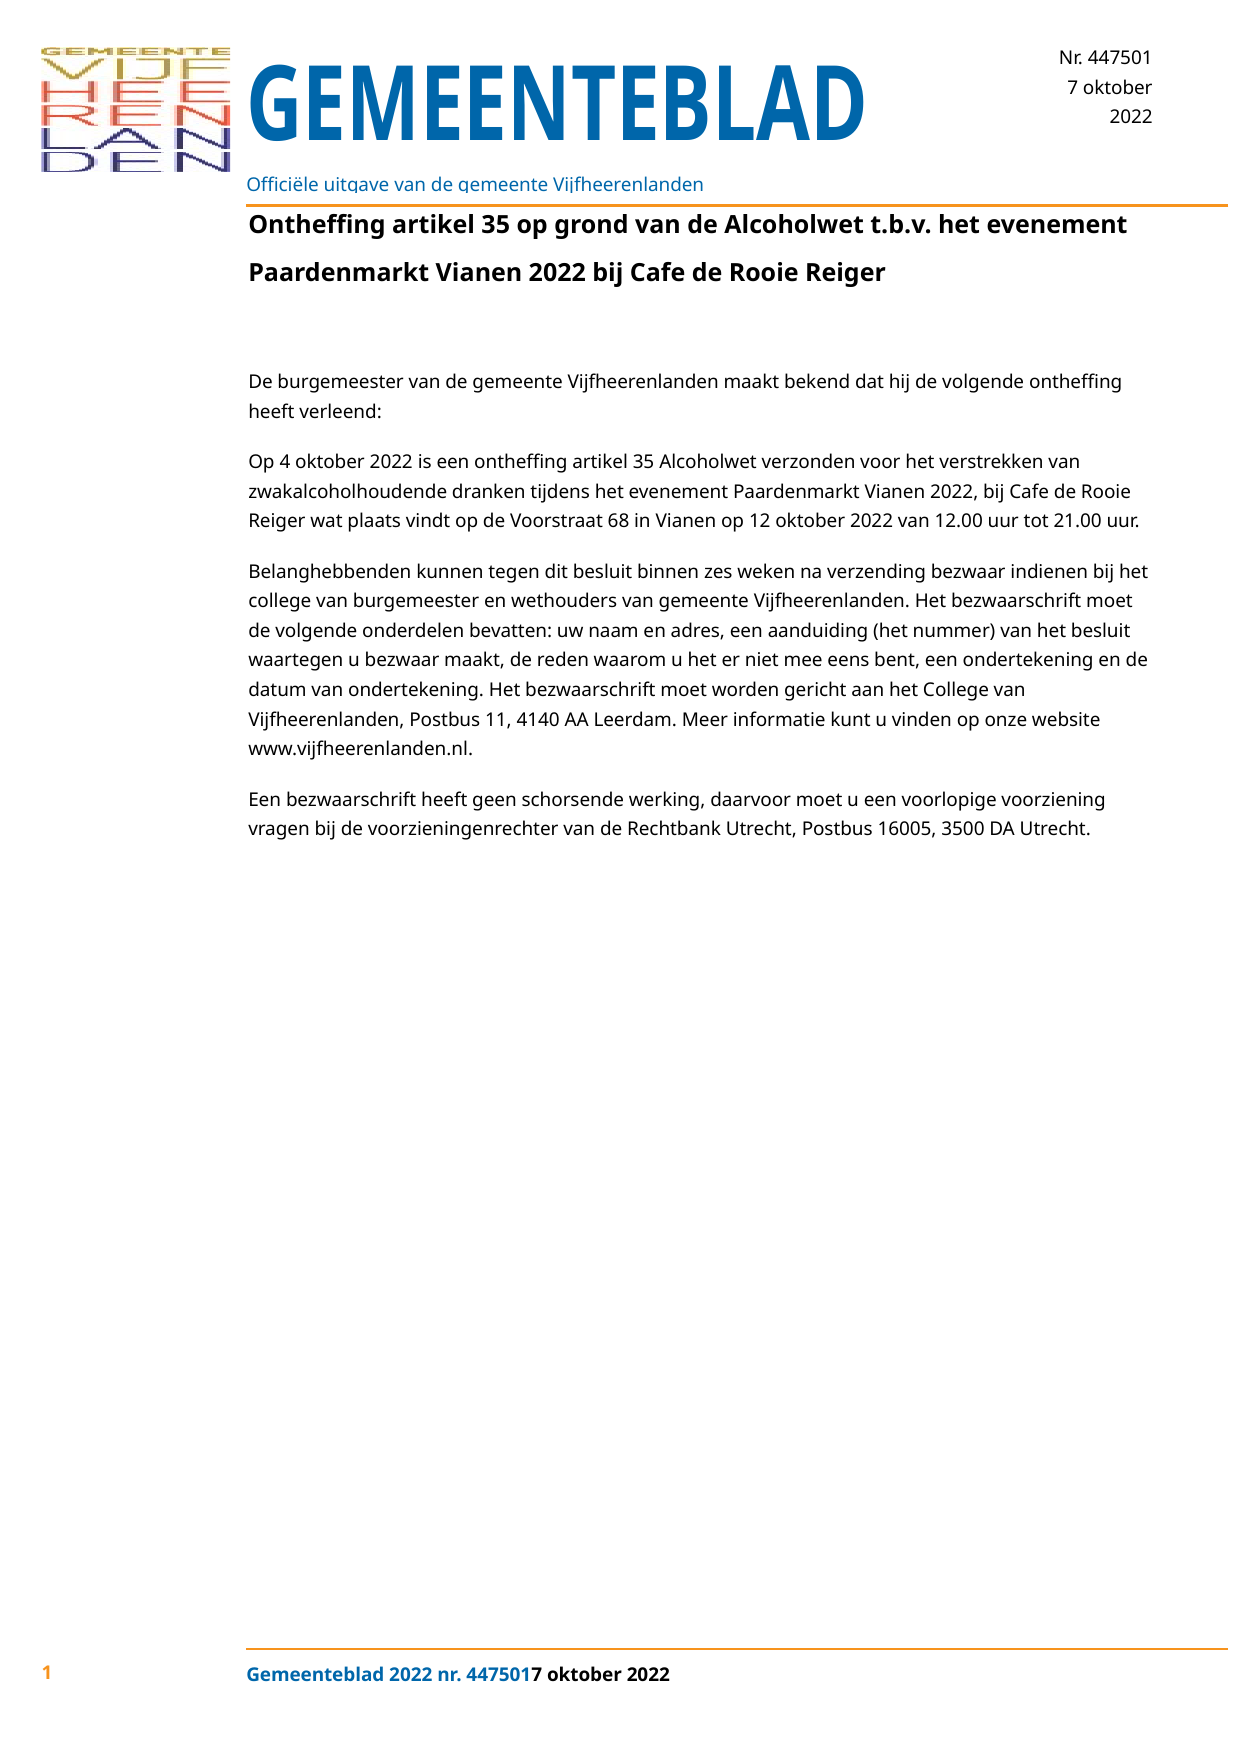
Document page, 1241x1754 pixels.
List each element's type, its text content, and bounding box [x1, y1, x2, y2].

text Ontheffing artikel 35 op grond van de Alcoholwet t.b.v. het evenement Paardenmarkt Vianen 2022 bij Cafe de Rooie Reiger [248, 207, 1152, 288]
text Een bezwaarschrift heeft geen schorsende werking, daarvoor moet u een voorlopige voorziening vragen bij de voorzieningenrechter van de Rechtbank Utrecht, Postbus 16005, 3500 DA Utrecht. [248, 786, 1152, 841]
picture [41, 47, 231, 172]
text Belanghebbenden kunnen tegen dit besluit binnen zes weken na verzending bezwaar indienen bij het college van burgemeester en wethouders van gemeente Vijfheerenlanden. Het bezwaarschrift moet de volgende onderdelen bevatten: uw naam en adres, een aanduiding (het nummer) van het besluit waartegen u bezwaar maakt, de reden waarom u het er niet mee eens bent, een ondertekening en de datum van ondertekening. Het bezwaarschrift moet worden gericht aan het College van Vijfheerenlanden, Postbus 11, 4140 AA Leerdam. Meer informatie kunt u vinden op onze website www.vijfheerenlanden.nl. [248, 558, 1152, 761]
text De burgemeester van de gemeente Vijfheerenlanden maakt bekend dat hij de volgende ontheffing heeft verleend: [248, 368, 1152, 424]
text Op 4 oktober 2022 is een ontheffing artikel 35 Alcoholwet verzonden voor het verstrekken van zwakalcoholhoudende dranken tijdens het evenement Paardenmarkt Vianen 2022, bij Cafe de Rooie Reiger wat plaats vindt op de Voorstraat 68 in Vianen op 12 oktober 2022 van 12.00 uur tot 21.00 uur. [248, 448, 1152, 533]
